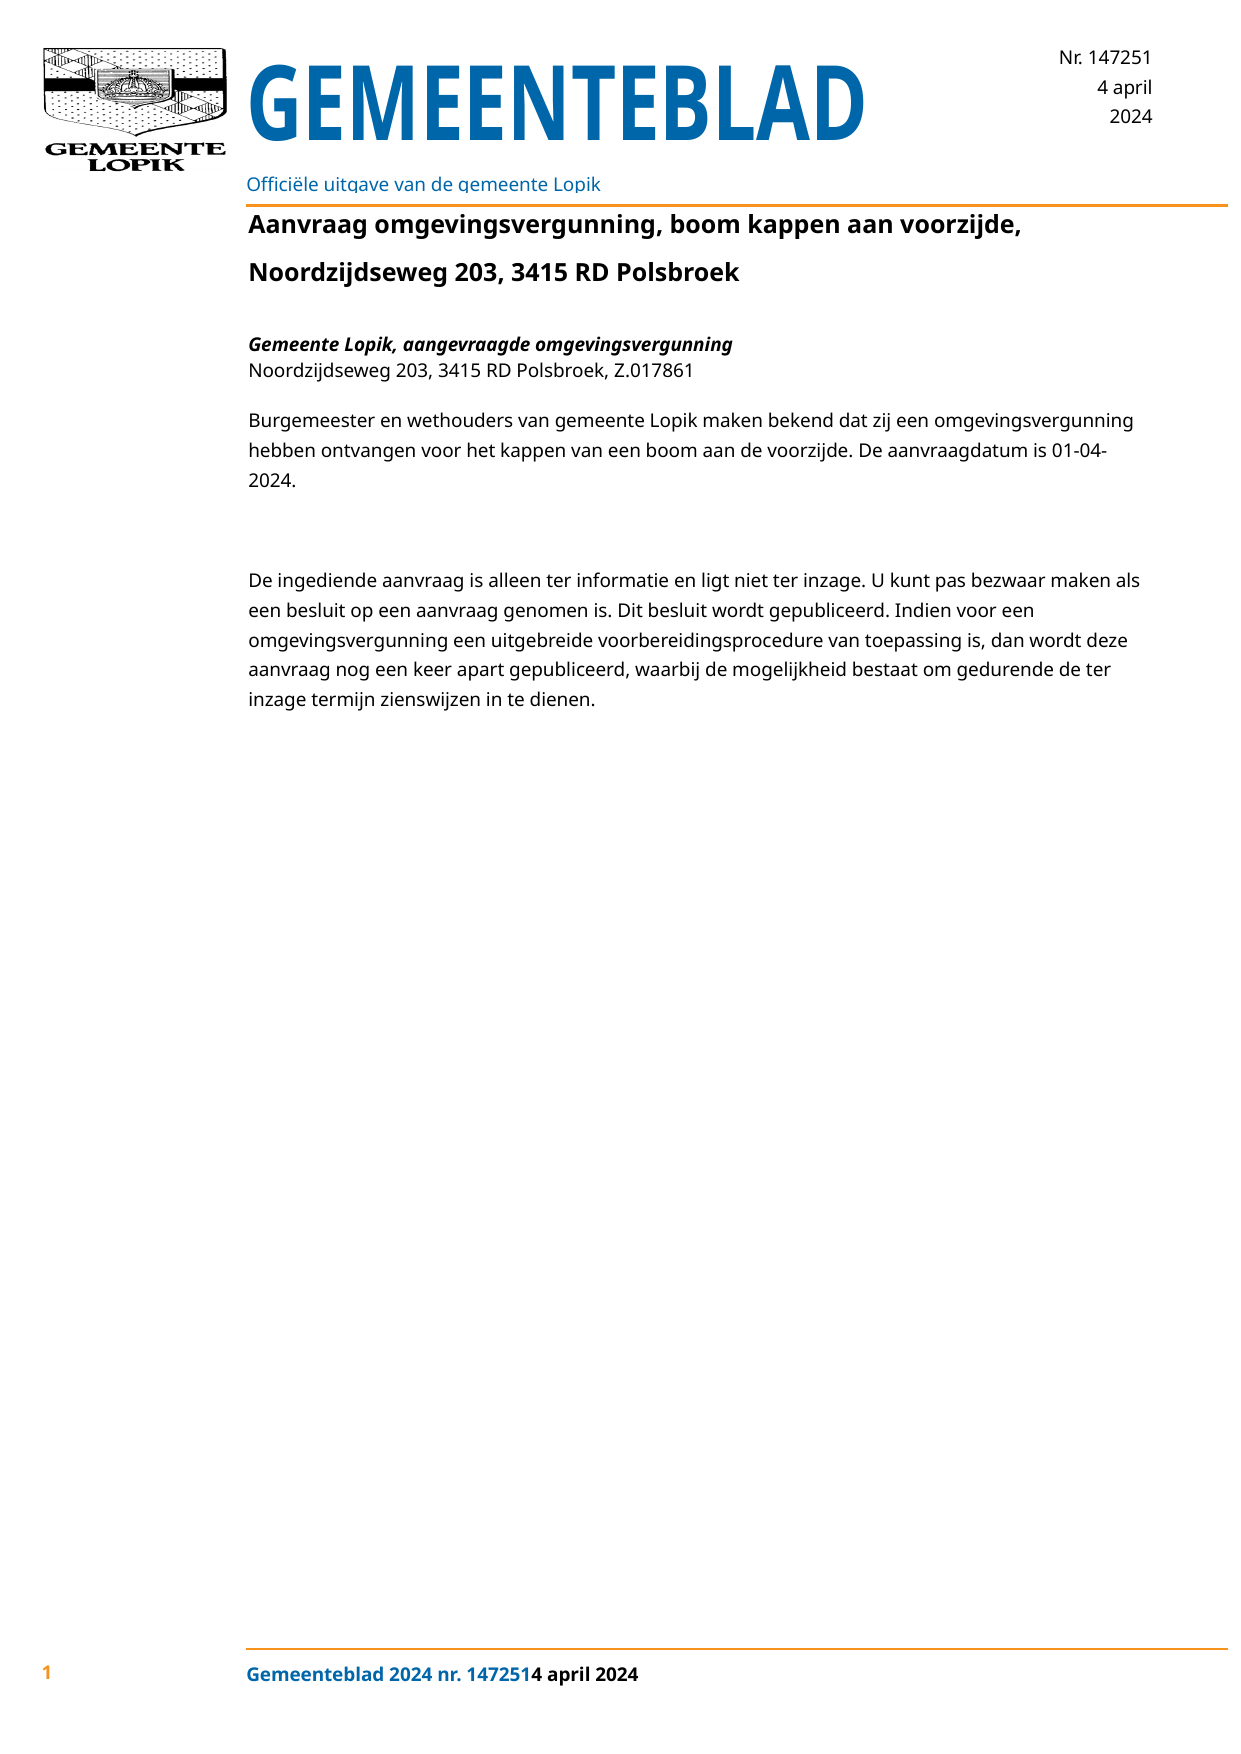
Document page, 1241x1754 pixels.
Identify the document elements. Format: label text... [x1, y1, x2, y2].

text De ingediende aanvraag is alleen ter informatie en ligt niet ter inzage. U kunt pas bezwaar maken als een besluit op een aanvraag genomen is. Dit besluit wordt gepubliceerd. Indien voor een omgevingsvergunning een uitgebreide voorbereidingsprocedure van toepassing is, dan wordt deze aanvraag nog een keer apart gepubliceerd, waarbij de mogelijkheid bestaat om gedurende de ter inzage termijn zienswijzen in te dienen. [248, 568, 1152, 712]
text Aanvraag omgevingsvergunning, boom kappen aan voorzijde, Noordzijdseweg 203, 3415 RD Polsbroek [248, 207, 1152, 288]
text Noordzijdseweg 203, 3415 RD Polsbroek, Z.017861 [248, 357, 1152, 383]
text Burgemeester en wethouders van gemeente Lopik maken bekend dat zij een omgevingsvergunning hebben ontvangen voor het kappen van een boom aan de voorzijde. De aanvraagdatum is 01-04-2024. [248, 408, 1152, 492]
text Gemeente Lopik, aangevraagde omgevingsvergunning [248, 331, 1152, 357]
picture [41, 47, 231, 172]
